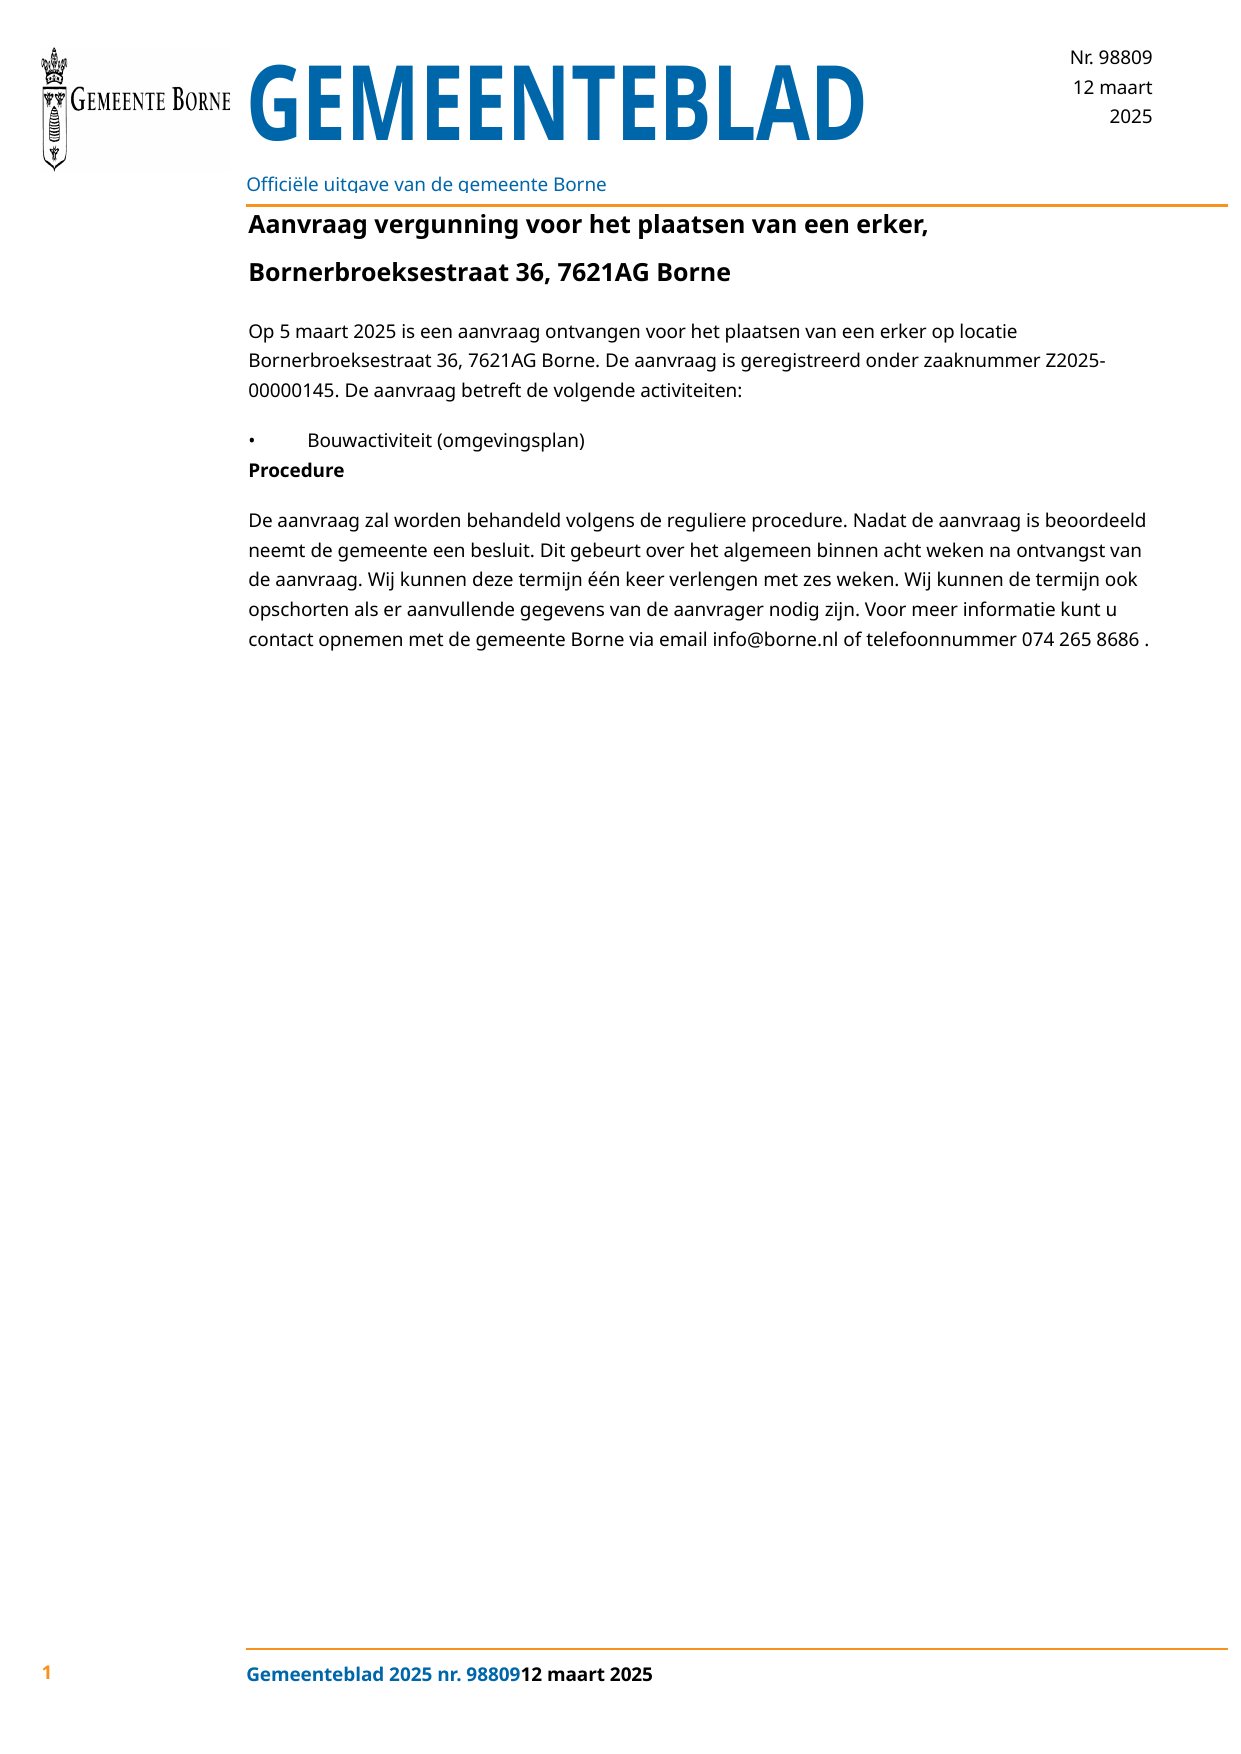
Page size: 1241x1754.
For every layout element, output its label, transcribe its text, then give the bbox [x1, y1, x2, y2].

text De aanvraag zal worden behandeld volgens de reguliere procedure. Nadat de aanvraag is beoordeeld neemt de gemeente een besluit. Dit gebeurt over het algemeen binnen acht weken na ontvangst van de aanvraag. Wij kunnen deze termijn één keer verlengen met zes weken. Wij kunnen de termijn ook opschorten als er aanvullende gegevens van de aanvrager nodig zijn. Voor meer informatie kunt u contact opnemen met de gemeente Borne via email info@borne.nl of telefoonnummer 074 265 8686 . [248, 507, 1152, 652]
text Aanvraag vergunning voor het plaatsen van een erker, Bornerbroeksestraat 36, 7621AG Borne [248, 207, 1152, 288]
picture [41, 47, 231, 172]
text Procedure [248, 457, 1152, 483]
list Bouwactiviteit (omgevingsplan) [248, 427, 1152, 453]
text Op 5 maart 2025 is een aanvraag ontvangen voor het plaatsen van een erker op locatie Bornerbroeksestraat 36, 7621AG Borne. De aanvraag is geregistreerd onder zaaknummer Z2025-00000145. De aanvraag betreft de volgende activiteiten: [248, 318, 1152, 403]
